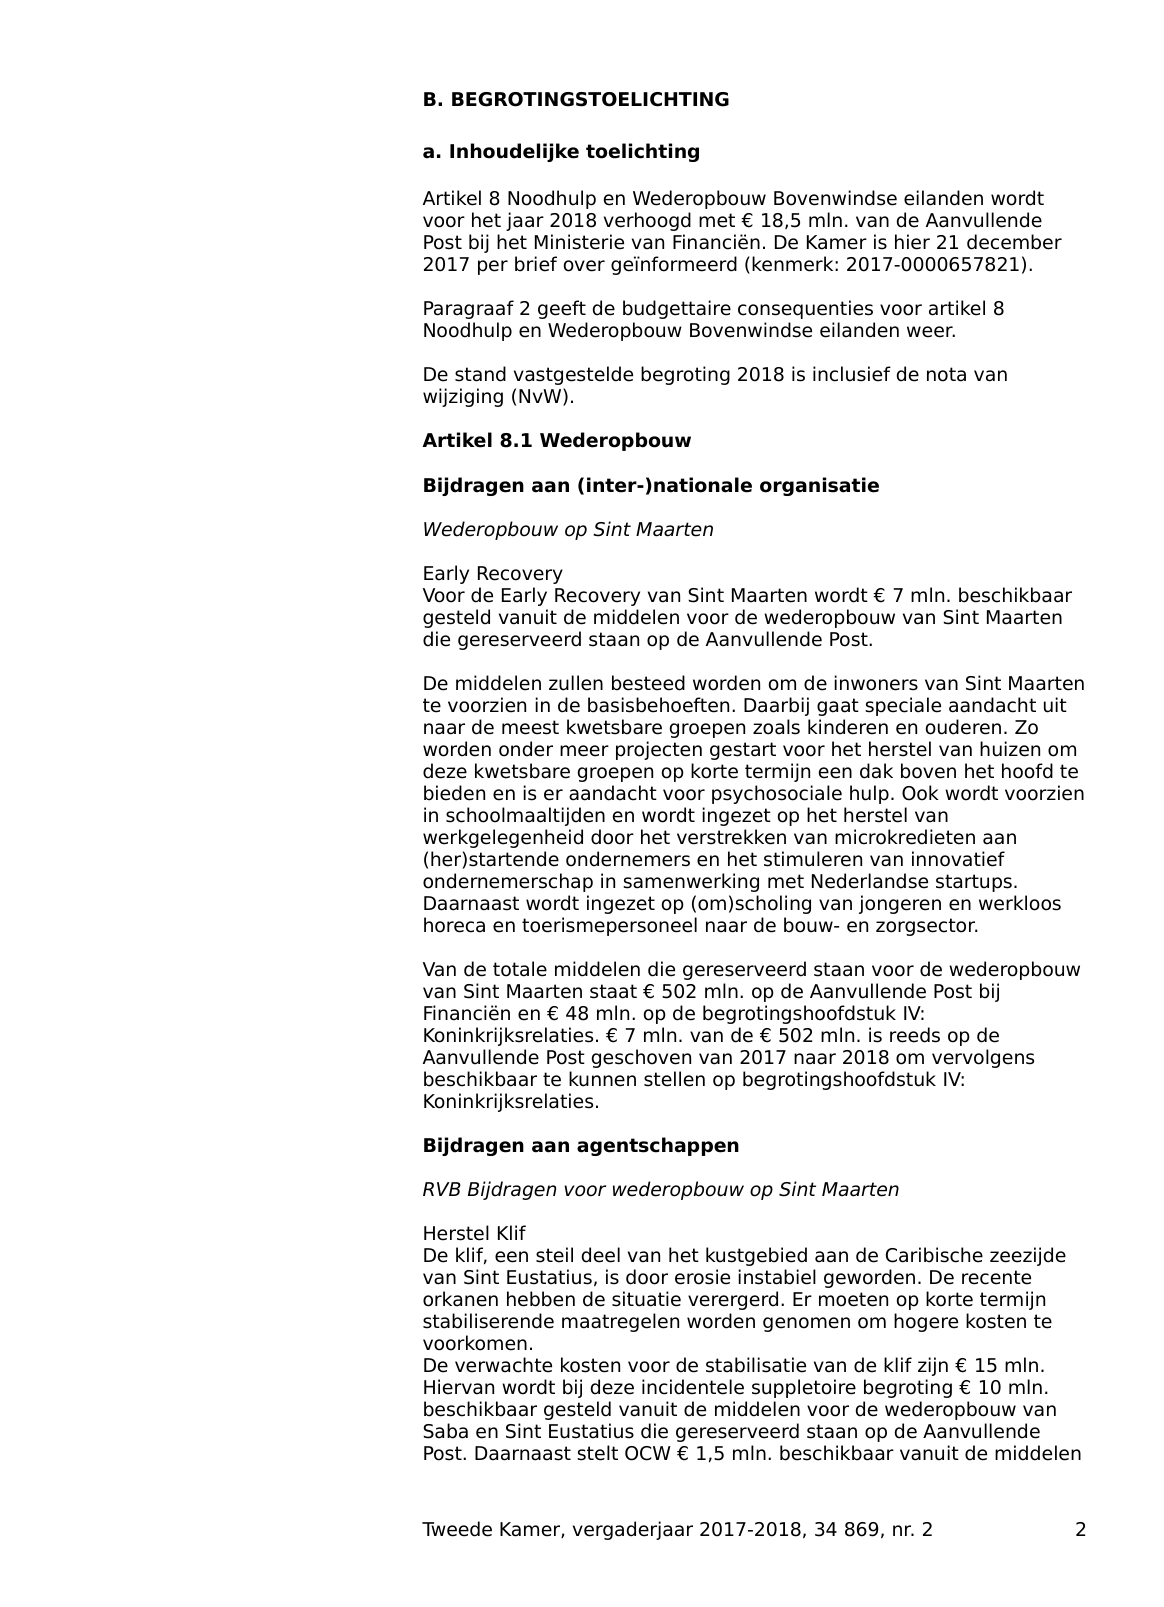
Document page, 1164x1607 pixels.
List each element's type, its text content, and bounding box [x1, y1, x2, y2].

subtitle B. BEGROTINGSTOELICHTING [422, 89, 1087, 111]
subtitle a. Inhoudelijke toelichting [422, 141, 1087, 163]
text Herstel Klif [422, 1223, 1087, 1245]
text De klif, een steil deel van het kustgebied aan de Caribische zeezijde van Sint Eustatius, is door erosie instabiel geworden. De recente orkanen hebben de situatie verergerd. Er moeten op korte termijn stabiliserende maatregelen worden genomen om hogere kosten te voorkomen. [422, 1245, 1087, 1355]
text De stand vastgestelde begroting 2018 is inclusief de nota van wijziging (NvW). [422, 364, 1087, 408]
subtitle Bijdragen aan agentschappen [422, 1135, 1087, 1157]
subtitle Wederopbouw op Sint Maarten [422, 519, 1087, 541]
subtitle Artikel 8.1 Wederopbouw [422, 430, 1087, 452]
text Van de totale middelen die gereserveerd staan voor de wederopbouw van Sint Maarten staat € 502 mln. op de Aanvullende Post bij Financiën en € 48 mln. op de begrotingshoofdstuk IV: Koninkrijksrelaties. € 7 mln. van de € 502 mln. is reeds op de Aanvullende Post geschoven van 2017 naar 2018 om vervolgens beschikbaar te kunnen stellen op begrotingshoofdstuk IV: Koninkrijksrelaties. [422, 959, 1087, 1113]
text Voor de Early Recovery van Sint Maarten wordt € 7 mln. beschikbaar gesteld vanuit de middelen voor de wederopbouw van Sint Maarten die gereserveerd staan op de Aanvullende Post. [422, 585, 1087, 651]
text De middelen zullen besteed worden om de inwoners van Sint Maarten te voorzien in de basisbehoeften. Daarbij gaat speciale aandacht uit naar de meest kwetsbare groepen zoals kinderen en ouderen. Zo worden onder meer projecten gestart voor het herstel van huizen om deze kwetsbare groepen op korte termijn een dak boven het hoofd te bieden en is er aandacht voor psychosociale hulp. Ook wordt voorzien in schoolmaaltijden en wordt ingezet op het herstel van werkgelegenheid door het verstrekken van microkredieten aan (her)startende ondernemers en het stimuleren van innovatief ondernemerschap in samenwerking met Nederlandse startups. Daarnaast wordt ingezet op (om)scholing van jongeren en werkloos horeca en toerismepersoneel naar de bouw- en zorgsector. [422, 673, 1087, 937]
text Paragraaf 2 geeft de budgettaire consequenties voor artikel 8 Noodhulp en Wederopbouw Bovenwindse eilanden weer. [422, 298, 1087, 342]
subtitle Bijdragen aan (inter-)nationale organisatie [422, 474, 1087, 497]
text De verwachte kosten voor de stabilisatie van de klif zijn € 15 mln. Hiervan wordt bij deze incidentele suppletoire begroting € 10 mln. beschikbaar gesteld vanuit de middelen voor de wederopbouw van Saba en Sint Eustatius die gereserveerd staan op de Aanvullende Post. Daarnaast stelt OCW € 1,5 mln. beschikbaar vanuit de middelen [422, 1355, 1087, 1465]
text Early Recovery [422, 563, 1087, 585]
subtitle RVB Bijdragen voor wederopbouw op Sint Maarten [422, 1179, 1087, 1201]
text Artikel 8 Noodhulp en Wederopbouw Bovenwindse eilanden wordt voor het jaar 2018 verhoogd met € 18,5 mln. van de Aanvullende Post bij het Ministerie van Financiën. De Kamer is hier 21 december 2017 per brief over geïnformeerd (kenmerk: 2017-0000657821). [422, 188, 1087, 276]
